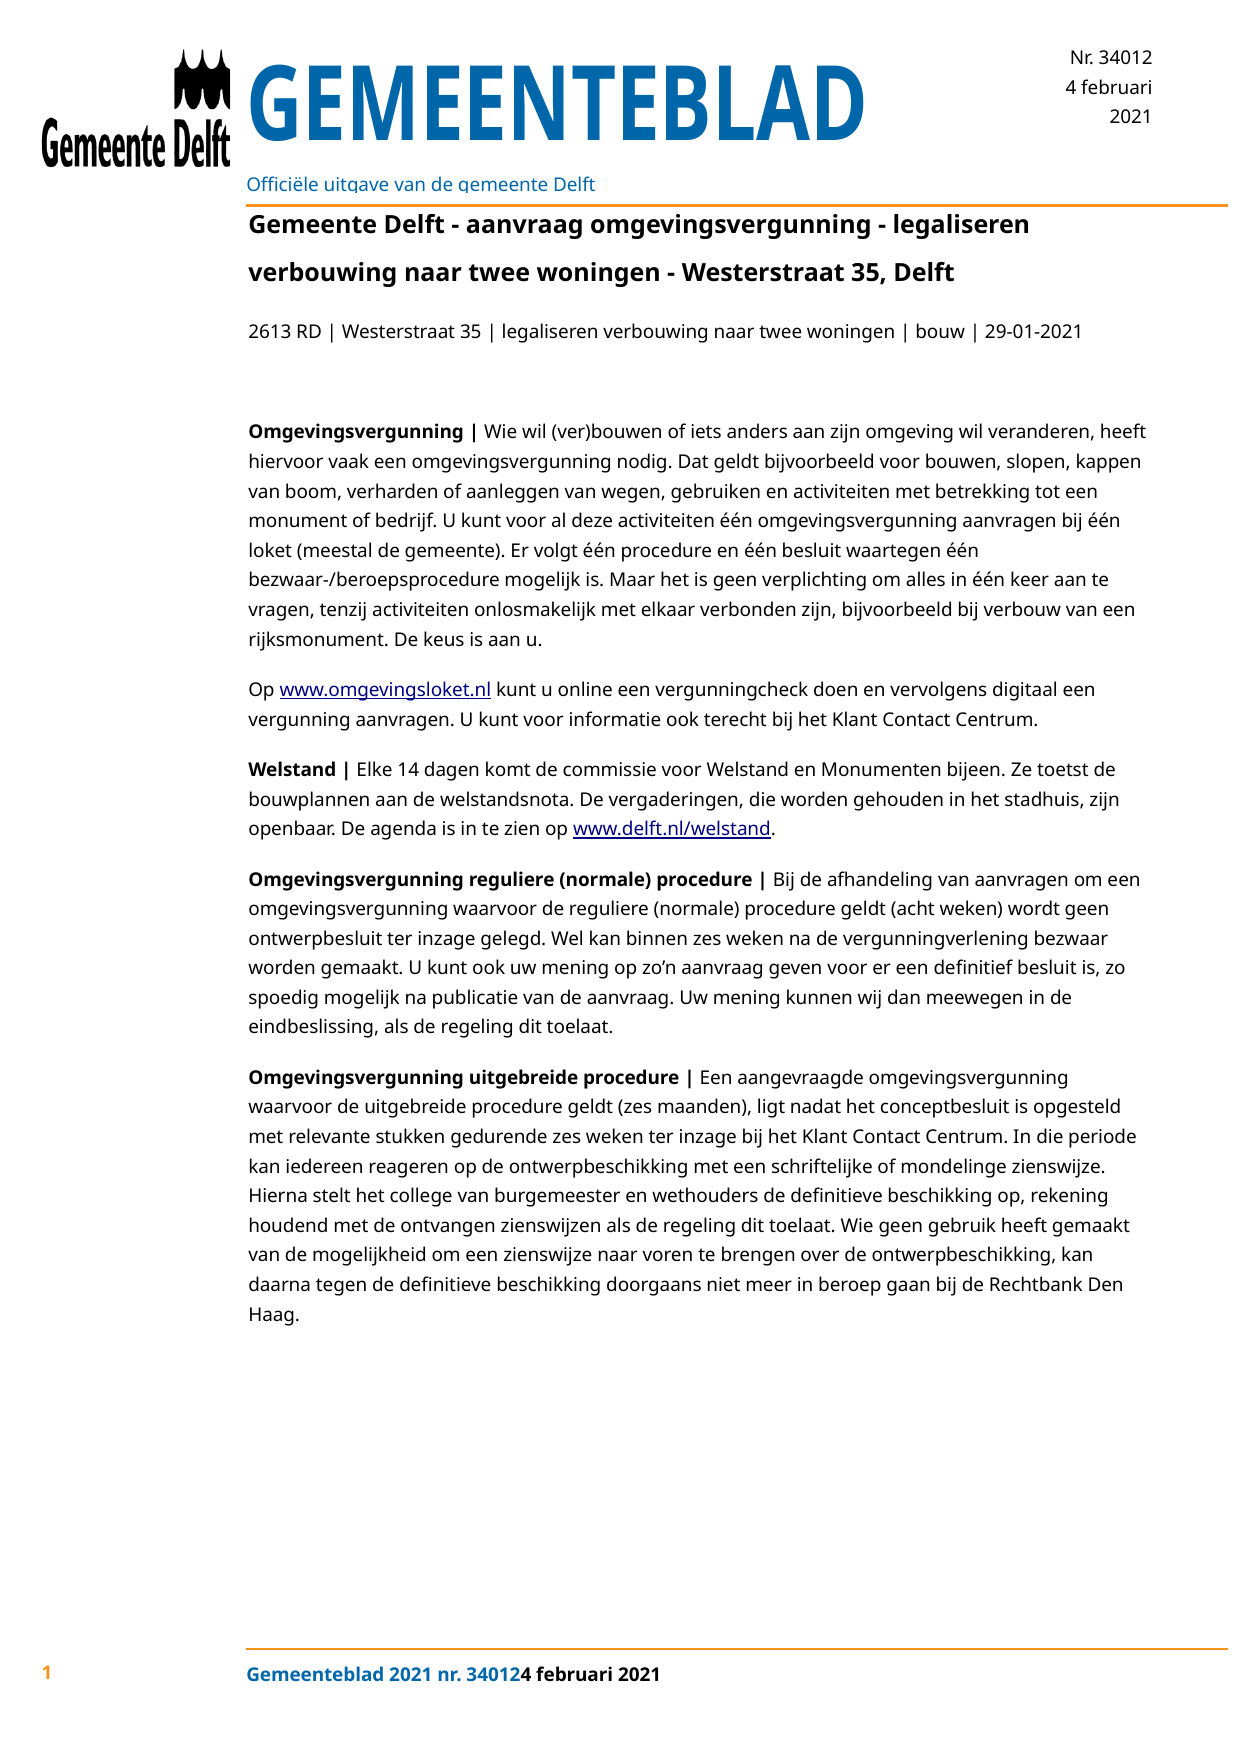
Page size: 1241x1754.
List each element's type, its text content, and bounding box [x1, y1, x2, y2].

text Omgevingsvergunning reguliere (normale) procedure | Bij de afhandeling van aanvragen om een omgevingsvergunning waarvoor de reguliere (normale) procedure geldt (acht weken) wordt geen ontwerpbesluit ter inzage gelegd. Wel kan binnen zes weken na de vergunningverlening bezwaar worden gemaakt. U kunt ook uw mening op zo’n aanvraag geven voor er een definitief besluit is, zo spoedig mogelijk na publicatie van de aanvraag. Uw mening kunnen wij dan meewegen in de eindbeslissing, als de regeling dit toelaat. [248, 866, 1152, 1039]
text Welstand | Elke 14 dagen komt de commissie voor Welstand en Monumenten bijeen. Ze toetst de bouwplannen aan de welstandsnota. De vergaderingen, die worden gehouden in het stadhuis, zijn openbaar. De agenda is in te zien op www.delft.nl/welstand. [248, 756, 1152, 841]
text Omgevingsvergunning uitgebreide procedure | Een aangevraagde omgevingsvergunning waarvoor de uitgebreide procedure geldt (zes maanden), ligt nadat het conceptbesluit is opgesteld met relevante stukken gedurende zes weken ter inzage bij het Klant Contact Centrum. In die periode kan iedereen reageren op de ontwerpbeschikking met een schriftelijke of mondelinge zienswijze. Hierna stelt het college van burgemeester en wethouders de definitieve beschikking op, rekening houdend met de ontvangen zienswijzen als de regeling dit toelaat. Wie geen gebruik heeft gemaakt van de mogelijkheid om een zienswijze naar voren te brengen over de ontwerpbeschikking, kan daarna tegen de definitieve beschikking doorgaans niet meer in beroep gaan bij de Rechtbank Den Haag. [248, 1064, 1152, 1327]
text Gemeente Delft - aanvraag omgevingsvergunning - legaliseren verbouwing naar twee woningen - Westerstraat 35, Delft [248, 207, 1152, 288]
text Op www.omgevingsloket.nl kunt u online een vergunningcheck doen en vervolgens digitaal een vergunning aanvragen. U kunt voor informatie ook terecht bij het Klant Contact Centrum. [248, 676, 1152, 732]
picture [41, 47, 231, 172]
text Omgevingsvergunning | Wie wil (ver)bouwen of iets anders aan zijn omgeving wil veranderen, heeft hiervoor vaak een omgevingsvergunning nodig. Dat geldt bijvoorbeeld voor bouwen, slopen, kappen van boom, verharden of aanleggen van wegen, gebruiken en activiteiten met betrekking tot een monument of bedrijf. U kunt voor al deze activiteiten één omgevingsvergunning aanvragen bij één loket (meestal de gemeente). Er volgt één procedure en één besluit waartegen één bezwaar-/beroepsprocedure mogelijk is. Maar het is geen verplichting om alles in één keer aan te vragen, tenzij activiteiten onlosmakelijk met elkaar verbonden zijn, bijvoorbeeld bij verbouw van een rijksmonument. De keus is aan u. [248, 419, 1152, 652]
text 2613 RD | Westerstraat 35 | legaliseren verbouwing naar twee woningen | bouw | 29-01-2021 [248, 318, 1152, 344]
